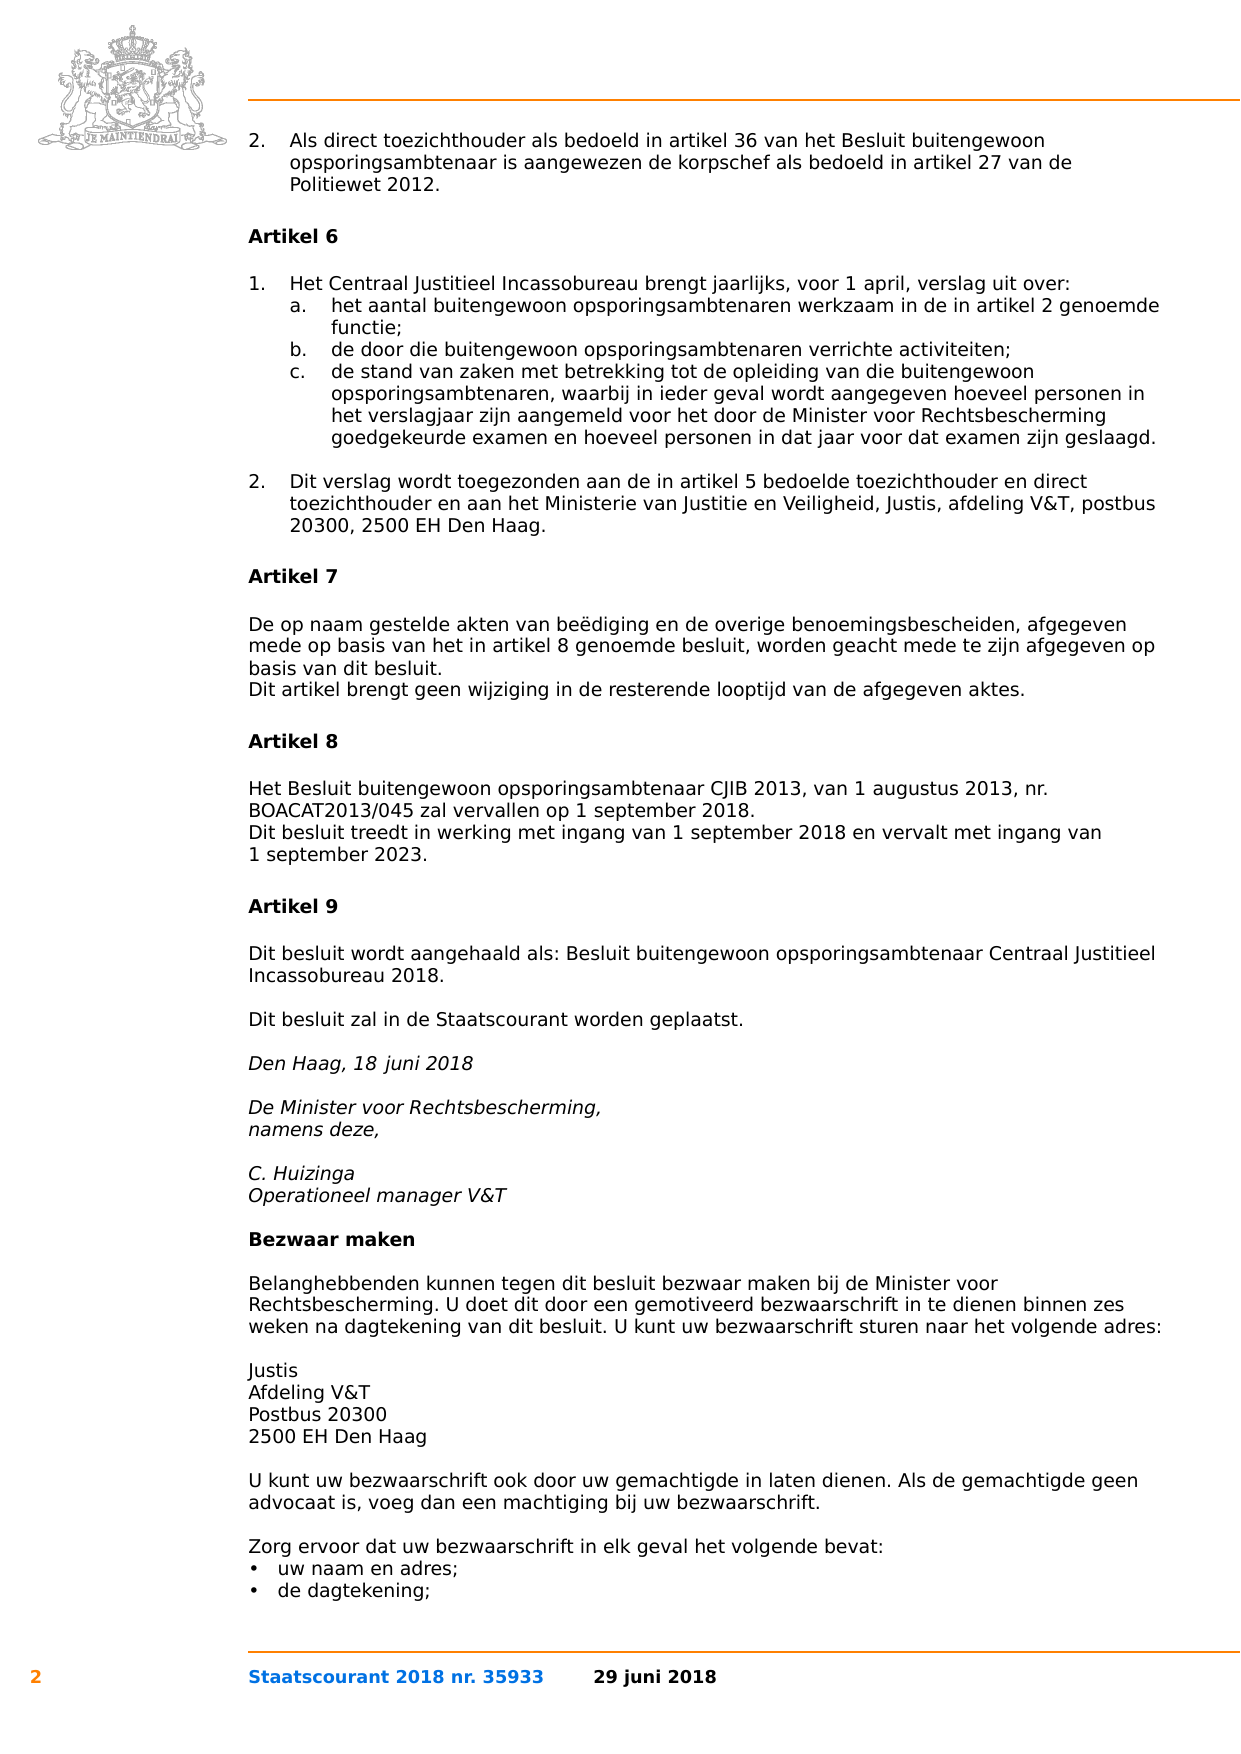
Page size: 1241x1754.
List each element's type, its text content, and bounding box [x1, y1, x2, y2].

text 2. Dit verslag wordt toegezonden aan de in artikel 5 bedoelde toezichthouder en direct toezichthouder en aan het Ministerie van Justitie en Veiligheid, Justis, afdeling V&T, postbus 20300, 2500 EH Den Haag. [248, 471, 1163, 536]
text De op naam gestelde akten van beëdiging en de overige benoemingsbescheiden, afgegeven mede op basis van het in artikel 8 genoemde besluit, worden geacht mede te zijn afgegeven op basis van dit besluit. [248, 613, 1163, 679]
text 2500 EH Den Haag [248, 1426, 1163, 1448]
text Het Besluit buitengewoon opsporingsambtenaar CJIB 2013, van 1 augustus 2013, nr. BOACAT2013/045 zal vervallen op 1 september 2018. [248, 778, 1163, 822]
subtitle Artikel 7 [248, 566, 1163, 588]
text Afdeling V&T [248, 1382, 1163, 1404]
text a. het aantal buitengewoon opsporingsambtenaren werkzaam in de in artikel 2 genoemde functie; [289, 295, 1163, 339]
text Dit besluit wordt aangehaald als: Besluit buitengewoon opsporingsambtenaar Centraal Justitieel Incassobureau 2018. [248, 943, 1163, 987]
text Bezwaar maken [248, 1228, 1163, 1251]
text Dit artikel brengt geen wijziging in de resterende looptijd van de afgegeven aktes. [248, 679, 1163, 701]
subtitle Artikel 8 [248, 731, 1163, 753]
text Zorg ervoor dat uw bezwaarschrift in elk geval het volgende bevat: [248, 1536, 1163, 1558]
text Dit besluit zal in de Staatscourant worden geplaatst. [248, 1009, 1163, 1031]
subtitle Artikel 6 [248, 226, 1163, 248]
text Den Haag, 18 juni 2018 [248, 1053, 1163, 1075]
picture [38, 25, 227, 150]
text 1. Het Centraal Justitieel Incassobureau brengt jaarlijks, voor 1 april, verslag uit over: [248, 273, 1163, 295]
text • de dagtekening; [248, 1580, 1163, 1602]
text 2. Als direct toezichthouder als bedoeld in artikel 36 van het Besluit buitengewoon opsporingsambtenaar is aangewezen de korpschef als bedoeld in artikel 27 van de Politiewet 2012. [248, 130, 1163, 196]
text Dit besluit treedt in werking met ingang van 1 september 2018 en vervalt met ingang van 1 september 2023. [248, 822, 1163, 866]
text b. de door die buitengewoon opsporingsambtenaren verrichte activiteiten; [289, 339, 1163, 361]
text Belanghebbenden kunnen tegen dit besluit bezwaar maken bij de Minister voor Rechtsbescherming. U doet dit door een gemotiveerd bezwaarschrift in te dienen binnen zes weken na dagtekening van dit besluit. U kunt uw bezwaarschrift sturen naar het volgende adres: [248, 1272, 1163, 1338]
text • uw naam en adres; [248, 1558, 1163, 1580]
text Postbus 20300 [248, 1404, 1163, 1426]
text U kunt uw bezwaarschrift ook door uw gemachtigde in laten dienen. Als de gemachtigde geen advocaat is, voeg dan een machtiging bij uw bezwaarschrift. [248, 1470, 1163, 1514]
text De Minister voor Rechtsbescherming, namens deze, C. Huizinga Operationeel manager V&T [248, 1097, 1163, 1207]
text Justis [248, 1360, 1163, 1382]
text c. de stand van zaken met betrekking tot de opleiding van die buitengewoon opsporingsambtenaren, waarbij in ieder geval wordt aangegeven hoeveel personen in het verslagjaar zijn aangemeld voor het door de Minister voor Rechtsbescherming goedgekeurde examen en hoeveel personen in dat jaar voor dat examen zijn geslaagd. [289, 361, 1163, 449]
subtitle Artikel 9 [248, 896, 1163, 918]
